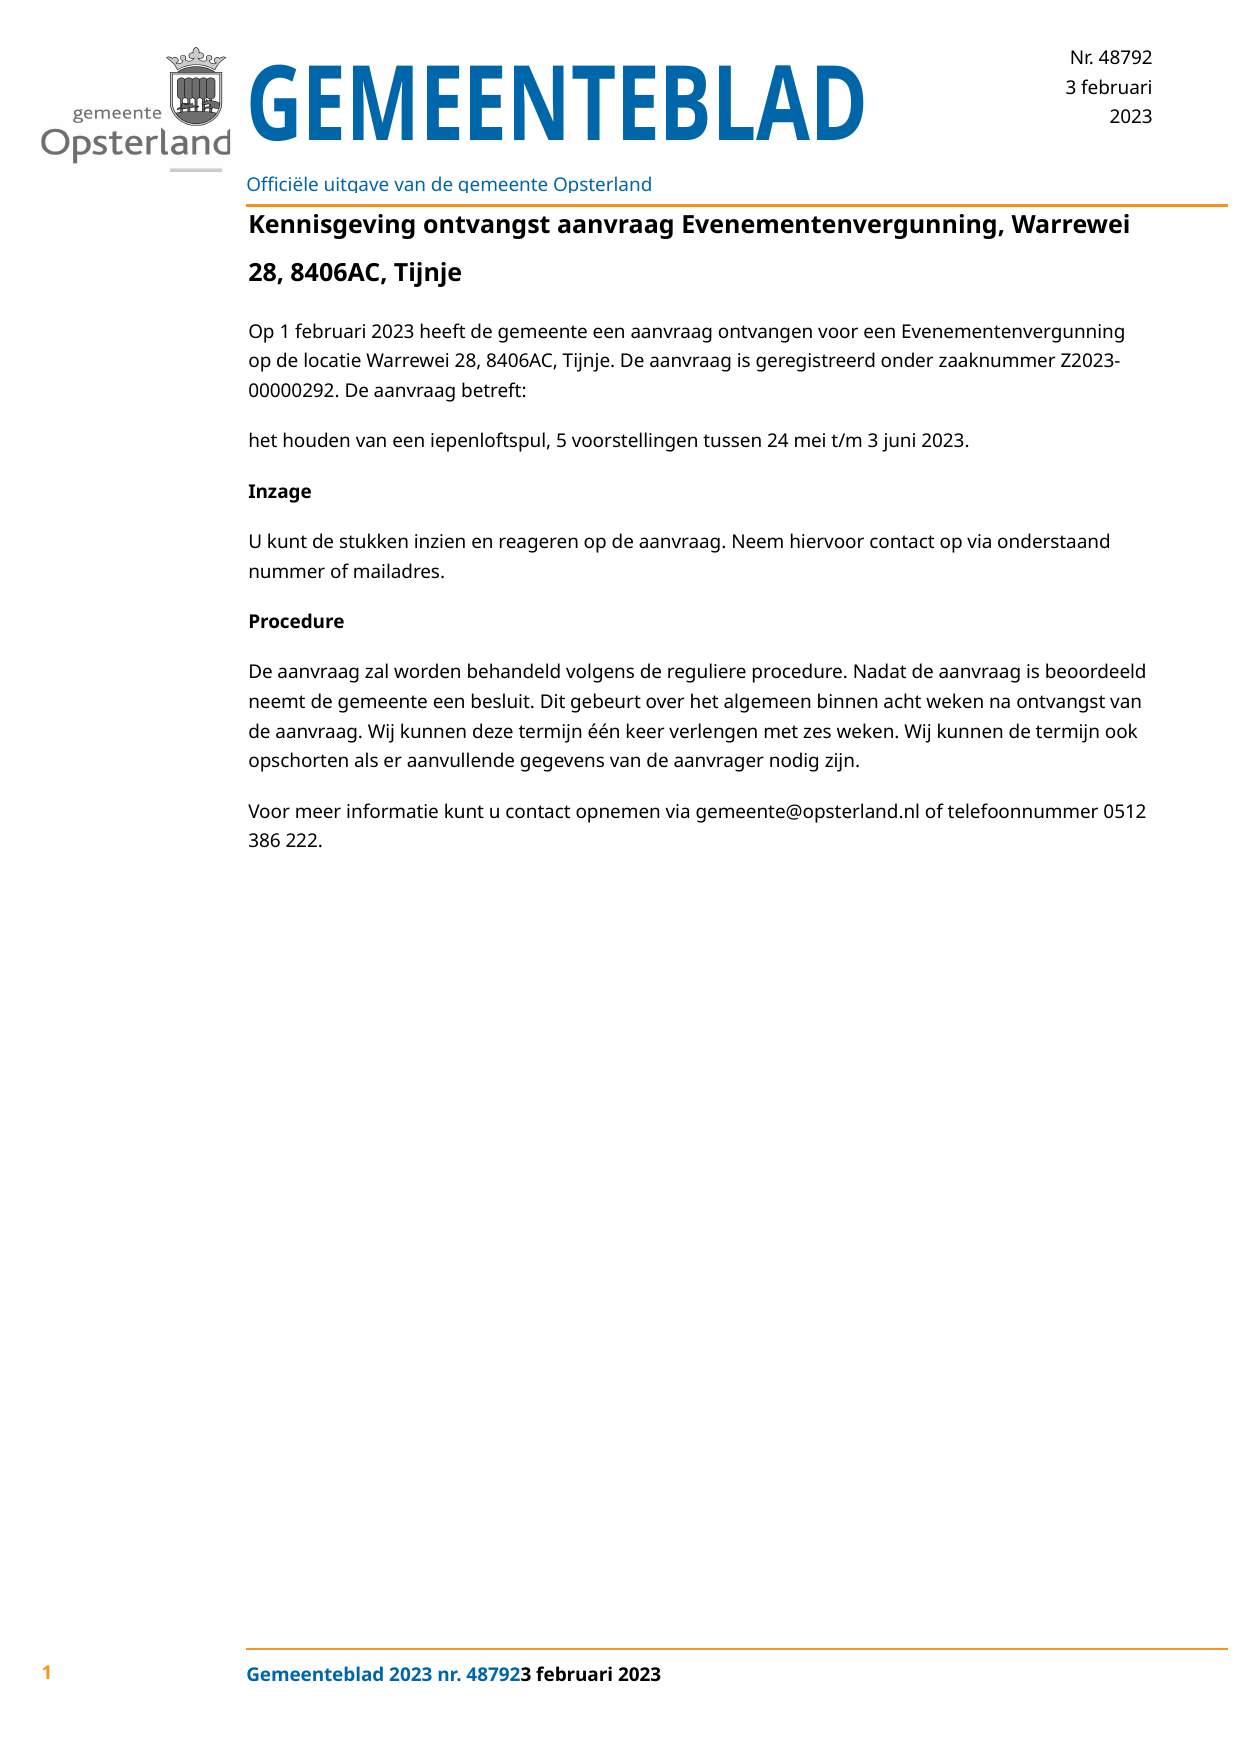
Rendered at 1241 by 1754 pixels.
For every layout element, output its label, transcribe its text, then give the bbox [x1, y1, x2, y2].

picture [41, 47, 231, 172]
text U kunt de stukken inzien en reageren op de aanvraag. Neem hiervoor contact op via onderstaand nummer of mailadres. [248, 528, 1152, 584]
text Voor meer informatie kunt u contact opnemen via gemeente@opsterland.nl of telefoonnummer 0512 386 222. [248, 798, 1152, 853]
text Kennisgeving ontvangst aanvraag Evenementenvergunning, Warrewei 28, 8406AC, Tijnje [248, 207, 1152, 288]
text Inzage [248, 478, 1152, 504]
text De aanvraag zal worden behandeld volgens de reguliere procedure. Nadat de aanvraag is beoordeeld neemt de gemeente een besluit. Dit gebeurt over het algemeen binnen acht weken na ontvangst van de aanvraag. Wij kunnen deze termijn één keer verlengen met zes weken. Wij kunnen de termijn ook opschorten als er aanvullende gegevens van de aanvrager nodig zijn. [248, 659, 1152, 773]
text Op 1 februari 2023 heeft de gemeente een aanvraag ontvangen voor een Evenementenvergunning op de locatie Warrewei 28, 8406AC, Tijnje. De aanvraag is geregistreerd onder zaaknummer Z2023-00000292. De aanvraag betreft: [248, 318, 1152, 403]
text Procedure [248, 608, 1152, 634]
text het houden van een iepenloftspul, 5 voorstellingen tussen 24 mei t/m 3 juni 2023. [248, 427, 1152, 453]
